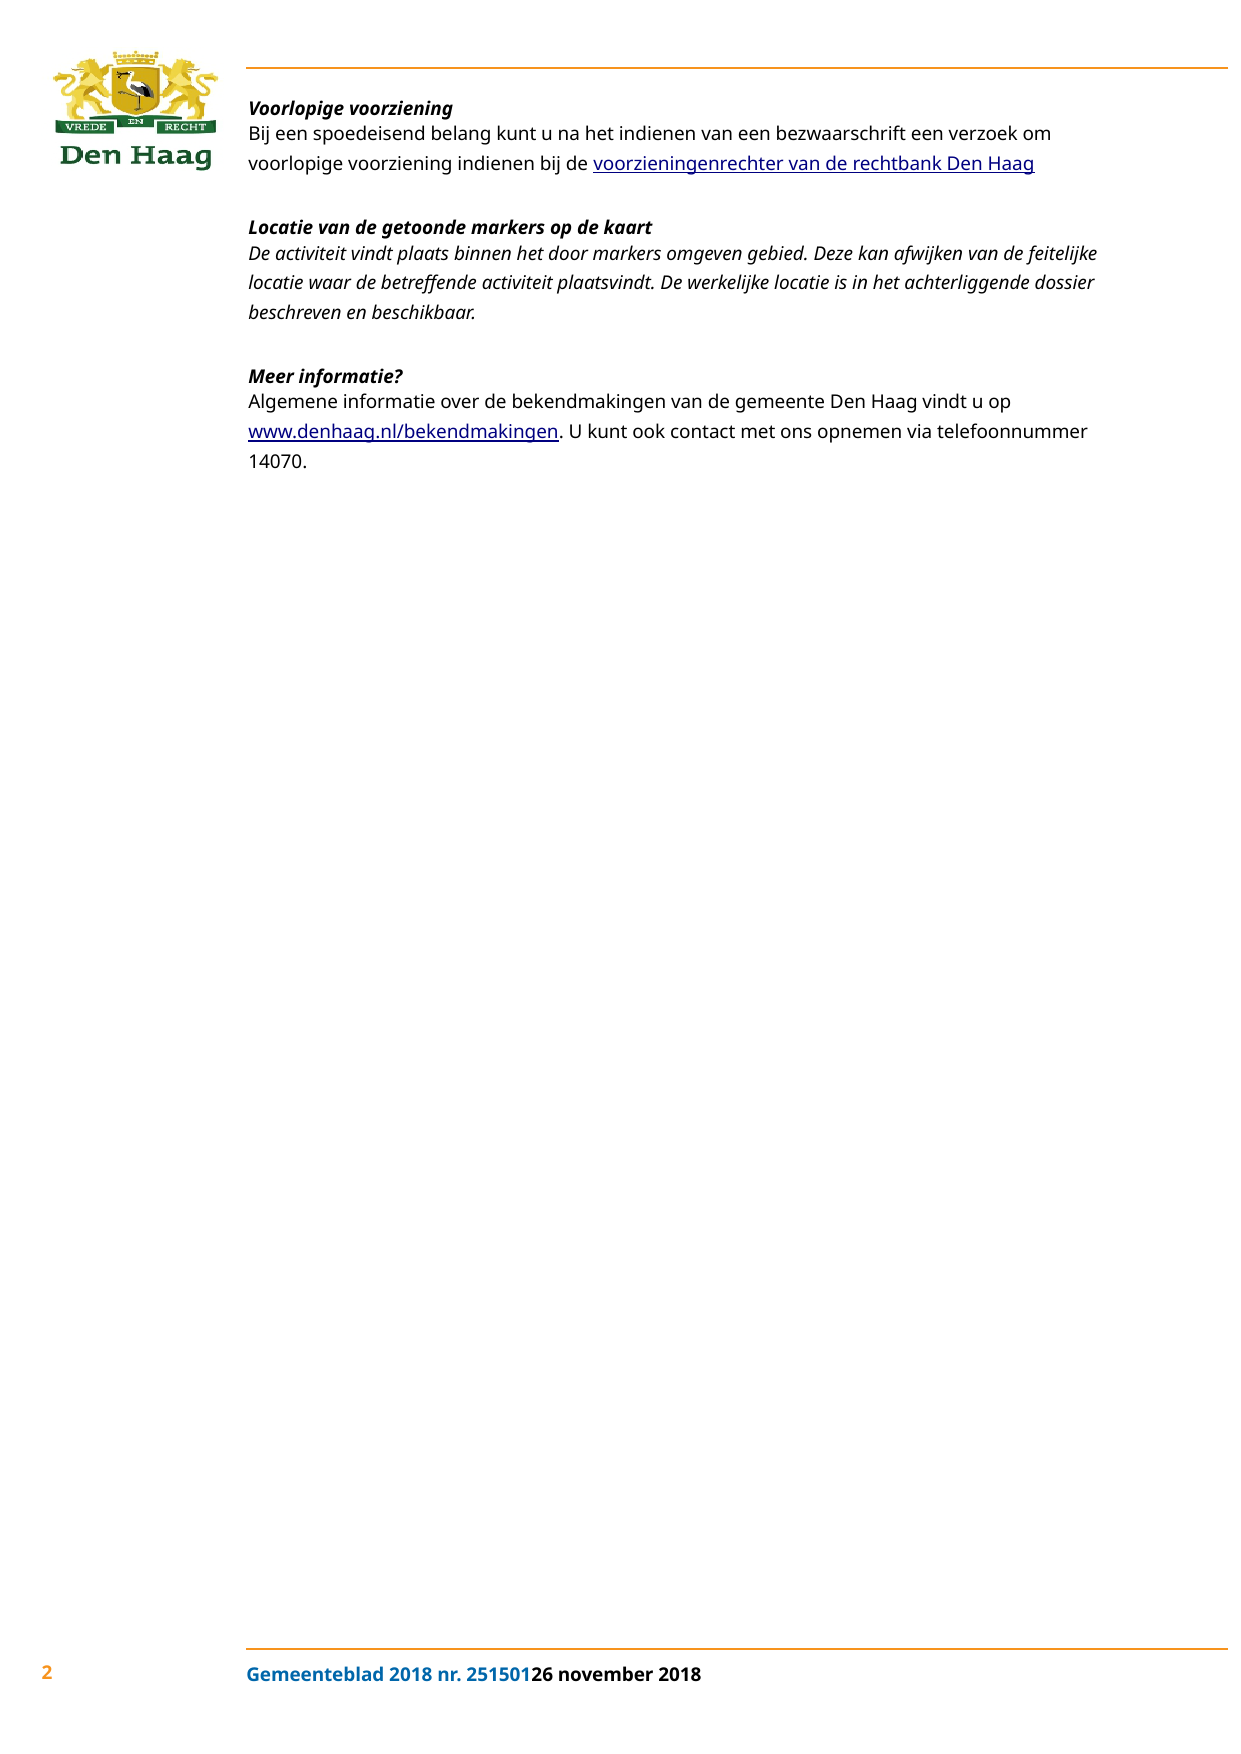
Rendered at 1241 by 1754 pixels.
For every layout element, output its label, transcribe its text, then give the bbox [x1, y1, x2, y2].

text Bij een spoedeisend belang kunt u na het indienen van een bezwaarschrift een verzoek om voorlopige voorziening indienen bij de voorzieningenrechter van de rechtbank Den Haag [248, 121, 1152, 176]
text De activiteit vindt plaats binnen het door markers omgeven gebied. Deze kan afwijken van de feitelijke locatie waar de betreffende activiteit plaatsvindt. De werkelijke locatie is in het achterliggende dossier beschreven en beschikbaar. [248, 240, 1152, 325]
text Voorlopige voorziening [248, 95, 1152, 121]
text Algemene informatie over de bekendmakingen van de gemeente Den Haag vindt u op www.denhaag.nl/bekendmakingen. U kunt ook contact met ons opnemen via telefoonnummer 14070. [248, 389, 1152, 473]
text Locatie van de getoonde markers op de kaart [248, 214, 1152, 240]
text Meer informatie? [248, 363, 1152, 389]
picture [41, 47, 231, 172]
